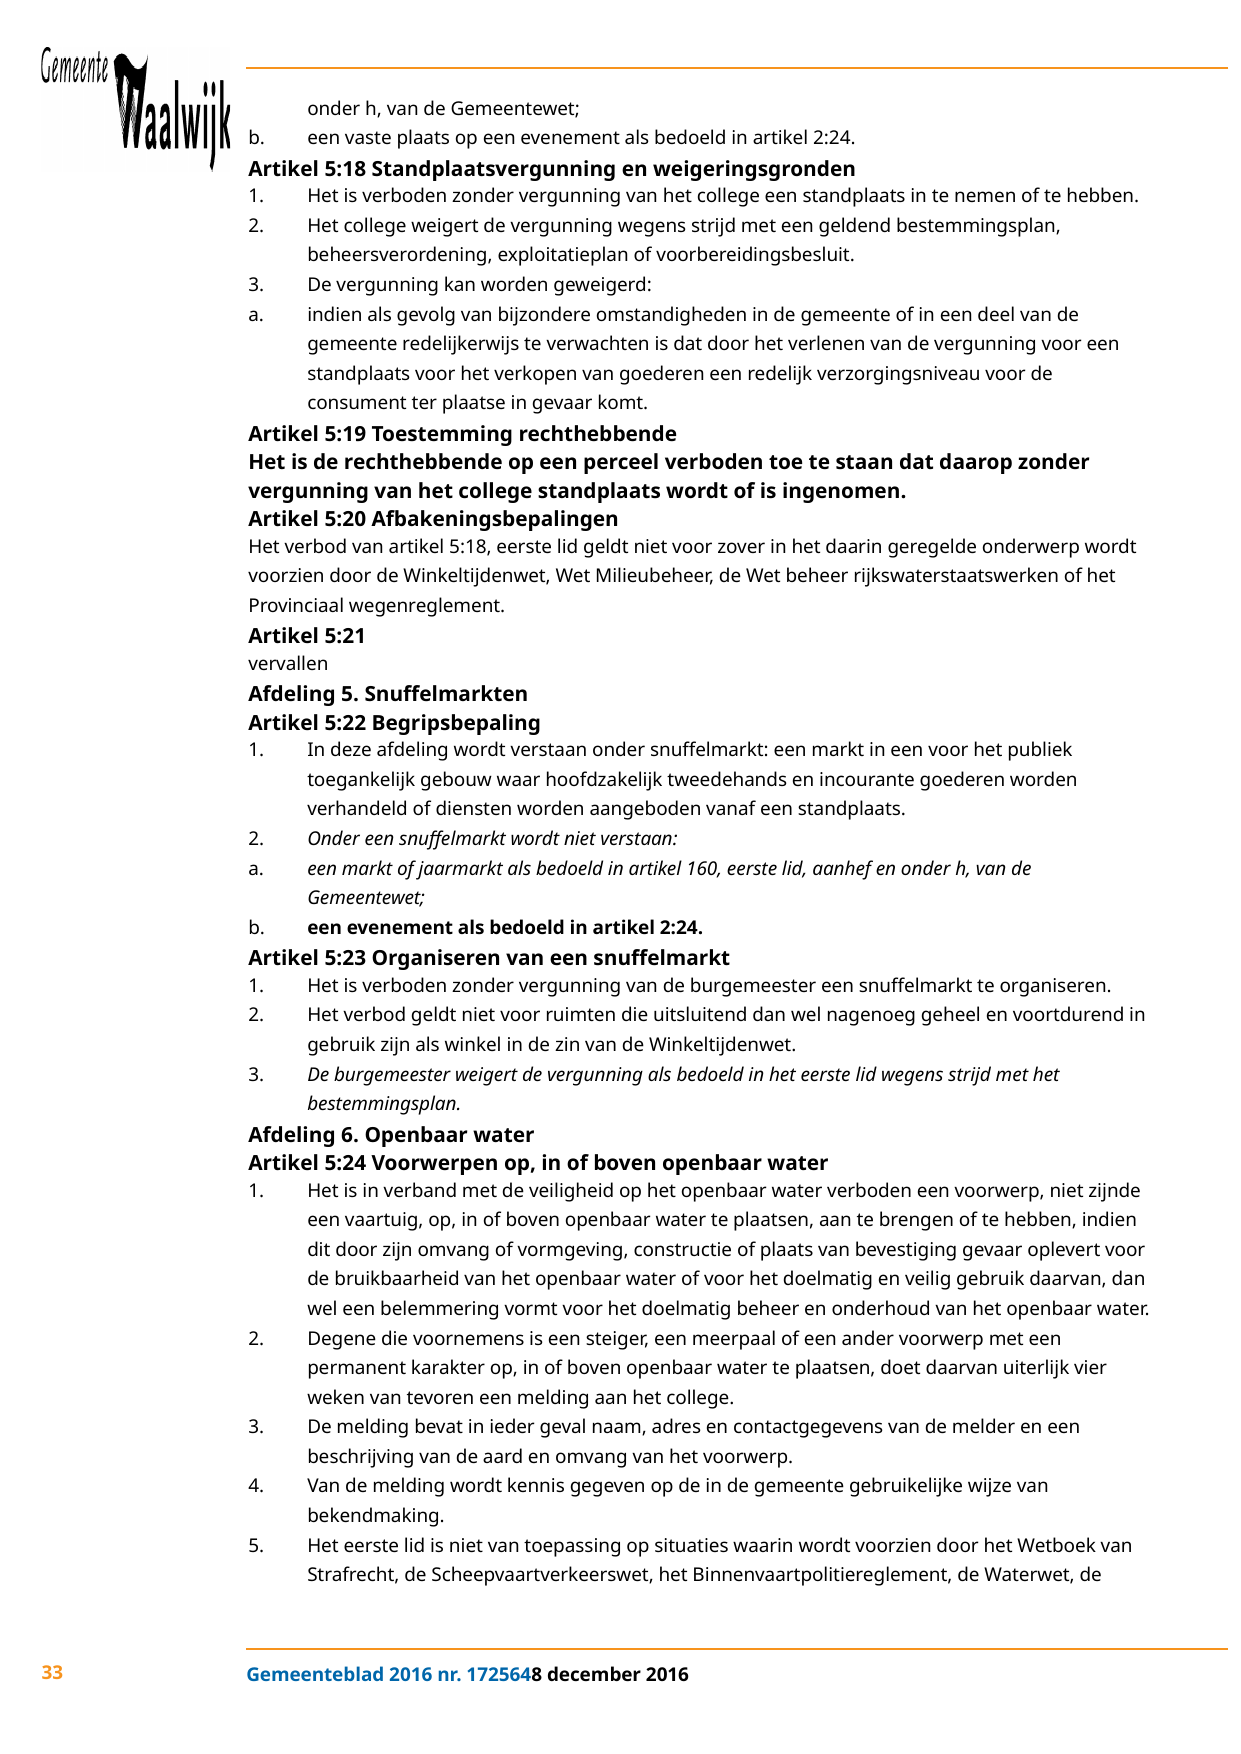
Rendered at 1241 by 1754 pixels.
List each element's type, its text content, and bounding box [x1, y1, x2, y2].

picture [41, 47, 231, 172]
text vervallen [248, 650, 1152, 676]
list indien als gevolg van bijzondere omstandigheden in de gemeente of in een deel van de gemeente redelijkerwijs te verwachten is dat door het verlenen van de vergunning voor een standplaats voor het verkopen van goederen een redelijk verzorgingsniveau voor de consument ter plaatse in gevaar komt. [248, 301, 1152, 415]
text Artikel 5:22 Begripsbepaling [248, 708, 1152, 736]
list onder h, van de Gemeentewet; [248, 95, 1152, 121]
text Artikel 5:21 [248, 622, 1152, 650]
list Het college weigert de vergunning wegens strijd met een geldend bestemmingsplan, beheersverordening, exploitatieplan of voorbereidingsbesluit. [248, 212, 1152, 267]
text Artikel 5:23 Organiseren van een snuffelmarkt [248, 943, 1152, 972]
list Het eerste lid is niet van toepassing op situaties waarin wordt voorzien door het Wetboek van Strafrecht, de Scheepvaartverkeerswet, het Binnenvaartpolitiereglement, de Waterwet, de [248, 1532, 1152, 1587]
list Van de melding wordt kennis gegeven op de in de gemeente gebruikelijke wijze van bekendmaking. [248, 1473, 1152, 1528]
text Artikel 5:19 Toestemming rechthebbende [248, 419, 1152, 447]
text Het verbod van artikel 5:18, eerste lid geldt niet voor zover in het daarin geregelde onderwerp wordt voorzien door de Winkeltijdenwet, Wet Milieubeheer, de Wet beheer rijkswaterstaatswerken of het Provinciaal wegenreglement. [248, 533, 1152, 618]
list een markt of jaarmarkt als bedoeld in artikel 160, eerste lid, aanhef en onder h, van de Gemeentewet; [248, 855, 1152, 910]
list Het is in verband met de veiligheid op het openbaar water verboden een voorwerp, niet zijnde een vaartuig, op, in of boven openbaar water te plaatsen, aan te brengen of te hebben, indien dit door zijn omvang of vormgeving, constructie of plaats van bevestiging gevaar oplevert voor de bruikbaarheid van het openbaar water of voor het doelmatig en veilig gebruik daarvan, dan wel een belemmering vormt voor het doelmatig beheer en onderhoud van het openbaar water. [248, 1177, 1152, 1321]
list Degene die voornemens is een steiger, een meerpaal of een ander voorwerp met een permanent karakter op, in of boven openbaar water te plaatsen, doet daarvan uiterlijk vier weken van tevoren een melding aan het college. [248, 1325, 1152, 1409]
list De melding bevat in ieder geval naam, adres en contactgegevens van de melder en een beschrijving van de aard en omvang van het voorwerp. [248, 1413, 1152, 1469]
text Afdeling 6. Openbaar water [248, 1120, 1152, 1148]
list In deze afdeling wordt verstaan onder snuffelmarkt: een markt in een voor het publiek toegankelijk gebouw waar hoofdzakelijk tweedehands en incourante goederen worden verhandeld of diensten worden aangeboden vanaf een standplaats. [248, 736, 1152, 821]
text Artikel 5:24 Voorwerpen op, in of boven openbaar water [248, 1148, 1152, 1177]
text Artikel 5:20 Afbakeningsbepalingen [248, 504, 1152, 533]
list De burgemeester weigert de vergunning als bedoeld in het eerste lid wegens strijd met het bestemmingsplan. [248, 1061, 1152, 1116]
list Het is verboden zonder vergunning van het college een standplaats in te nemen of te hebben. [248, 182, 1152, 208]
list Onder een snuffelmarkt wordt niet verstaan: [248, 825, 1152, 851]
list Het verbod geldt niet voor ruimten die uitsluitend dan wel nagenoeg geheel en voortdurend in gebruik zijn als winkel in de zin van de Winkeltijdenwet. [248, 1002, 1152, 1057]
text Artikel 5:18 Standplaatsvergunning en weigeringsgronden [248, 154, 1152, 182]
list Het is verboden zonder vergunning van de burgemeester een snuffelmarkt te organiseren. [248, 972, 1152, 998]
list De vergunning kan worden geweigerd: [248, 271, 1152, 297]
text Afdeling 5. Snuffelmarkten [248, 679, 1152, 708]
list een vaste plaats op een evenement als bedoeld in artikel 2:24. [248, 124, 1152, 150]
list een evenement als bedoeld in artikel 2:24. [248, 914, 1152, 940]
text Het is de rechthebbende op een perceel verboden toe te staan dat daarop zonder vergunning van het college standplaats wordt of is ingenomen. [248, 447, 1152, 504]
